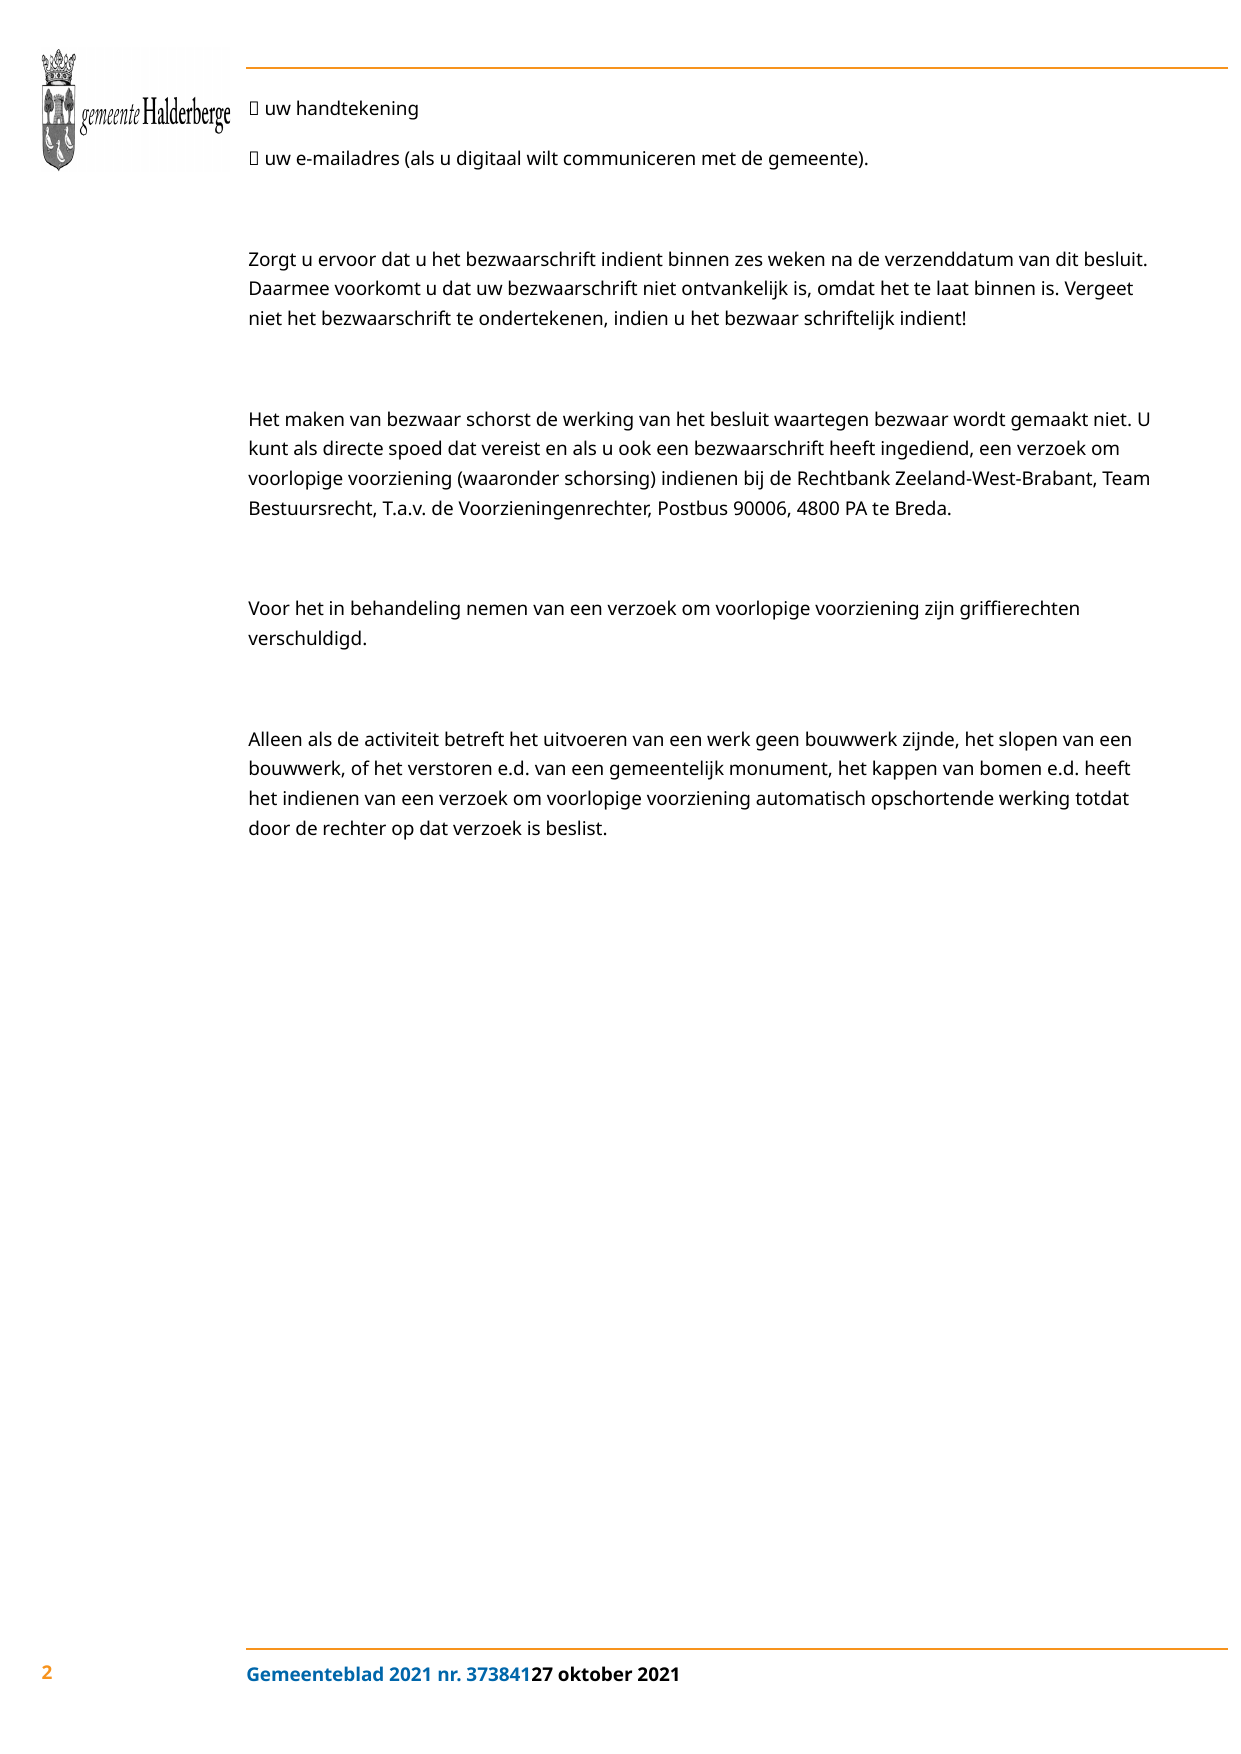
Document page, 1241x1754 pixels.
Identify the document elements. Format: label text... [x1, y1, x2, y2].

text Zorgt u ervoor dat u het bezwaarschrift indient binnen zes weken na de verzenddatum van dit besluit. Daarmee voorkomt u dat uw bezwaarschrift niet ontvankelijk is, omdat het te laat binnen is. Vergeet niet het bezwaarschrift te ondertekenen, indien u het bezwaar schriftelijk indient! [248, 246, 1152, 331]
text Alleen als de activiteit betreft het uitvoeren van een werk geen bouwwerk zijnde, het slopen van een bouwwerk, of het verstoren e.d. van een gemeentelijk monument, het kappen van bomen e.d. heeft het indienen van een verzoek om voorlopige voorziening automatisch opschortende werking totdat door de rechter op dat verzoek is beslist. [248, 726, 1152, 841]
text Het maken van bezwaar schorst de werking van het besluit waartegen bezwaar wordt gemaakt niet. U kunt als directe spoed dat vereist en als u ook een bezwaarschrift heeft ingediend, een verzoek om voorlopige voorziening (waaronder schorsing) indienen bij de Rechtbank Zeeland-West-Brabant, Team Bestuursrecht, T.a.v. de Voorzieningenrechter, Postbus 90006, 4800 PA te Breda. [248, 406, 1152, 521]
text Voor het in behandeling nemen van een verzoek om voorlopige voorziening zijn griffierechten verschuldigd. [248, 596, 1152, 651]
text  uw e-mailadres (als u digitaal wilt communiceren met de gemeente). [248, 145, 1152, 171]
text  uw handtekening [248, 95, 1152, 121]
picture [41, 47, 231, 172]
